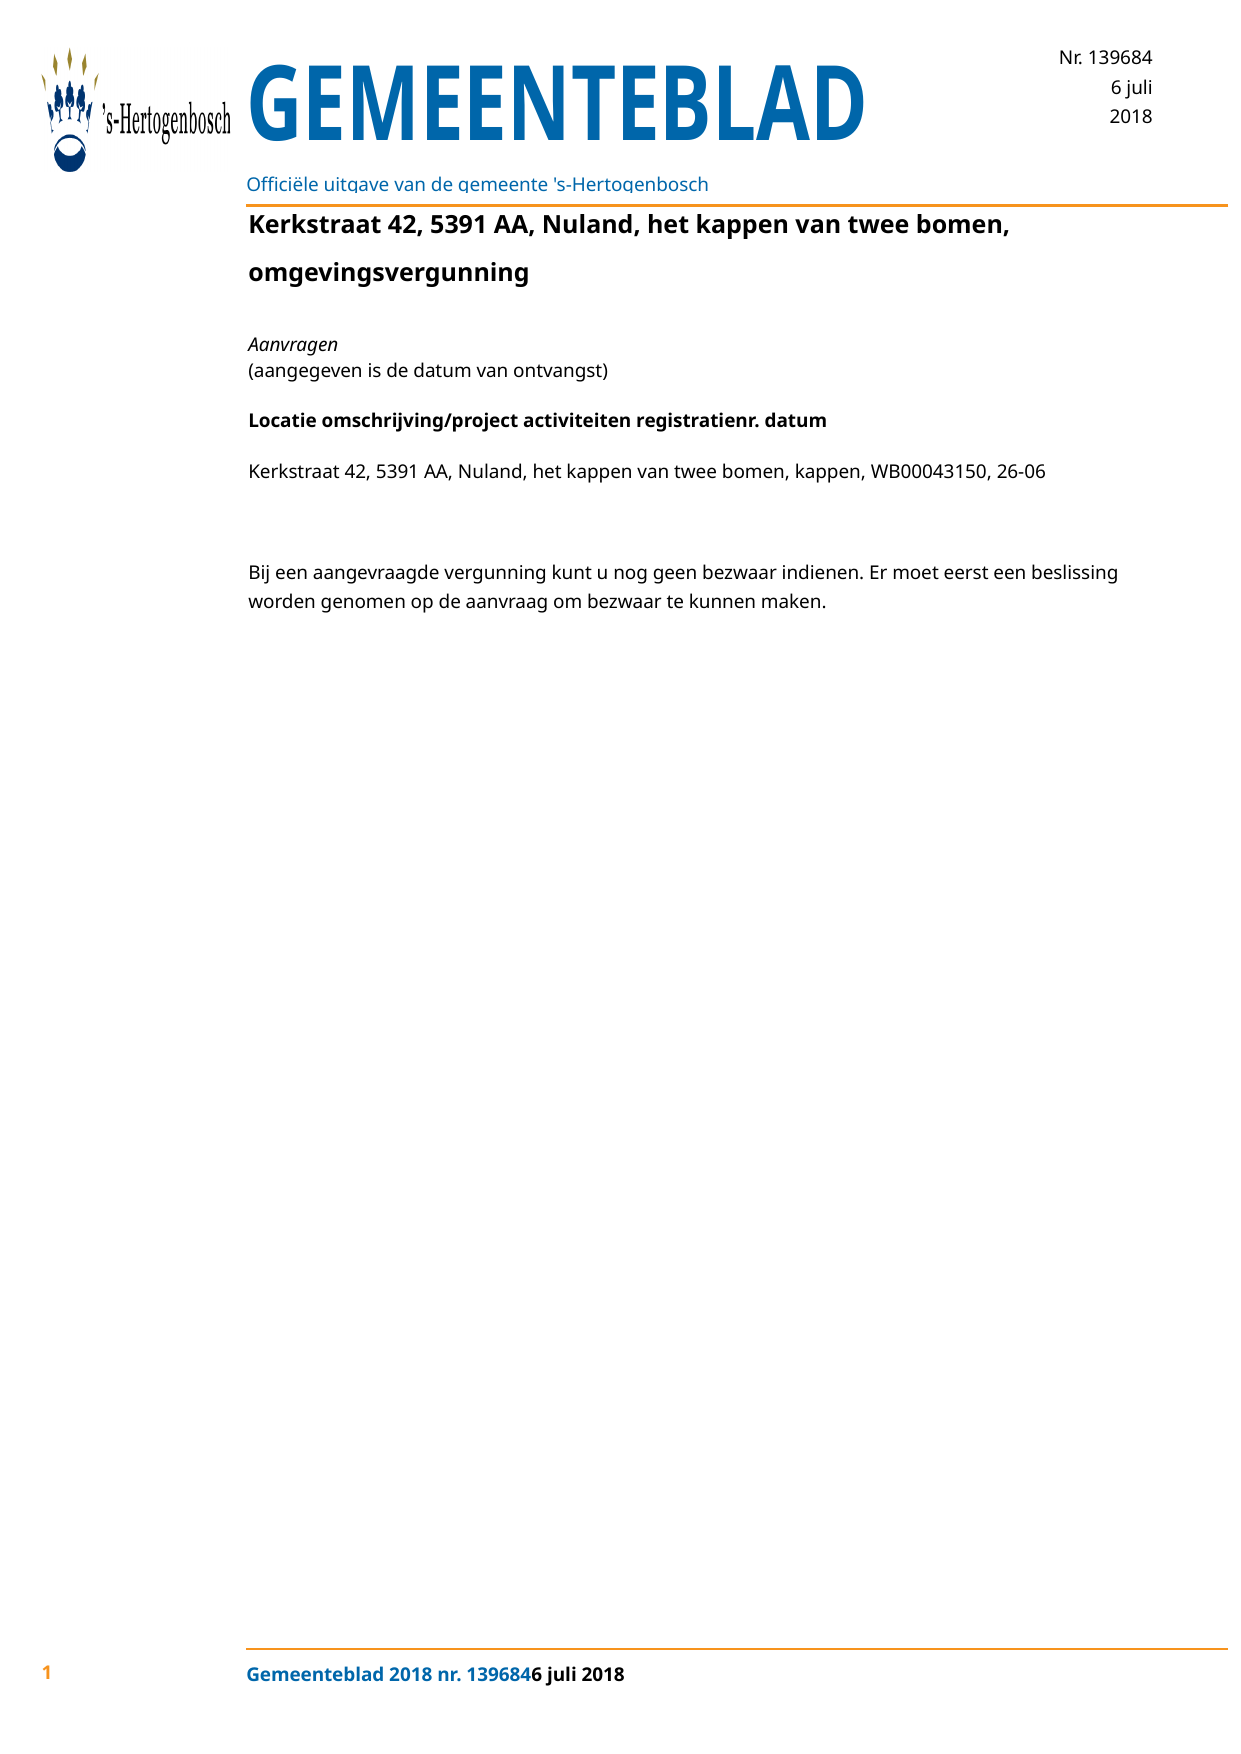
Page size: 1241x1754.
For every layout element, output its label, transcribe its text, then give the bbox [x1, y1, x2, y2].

picture [41, 47, 231, 172]
text Aanvragen [248, 331, 1152, 357]
text (aangegeven is de datum van ontvangst) [248, 357, 1152, 383]
text Kerkstraat 42, 5391 AA, Nuland, het kappen van twee bomen, kappen, WB00043150, 26-06 [248, 458, 1152, 484]
text Bij een aangevraagde vergunning kunt u nog geen bezwaar indienen. Er moet eerst een beslissing worden genomen op de aanvraag om bezwaar te kunnen maken. [248, 559, 1152, 614]
text Locatie omschrijving/project activiteiten registratienr. datum [248, 408, 1152, 433]
text Kerkstraat 42, 5391 AA, Nuland, het kappen van twee bomen, omgevingsvergunning [248, 207, 1152, 288]
